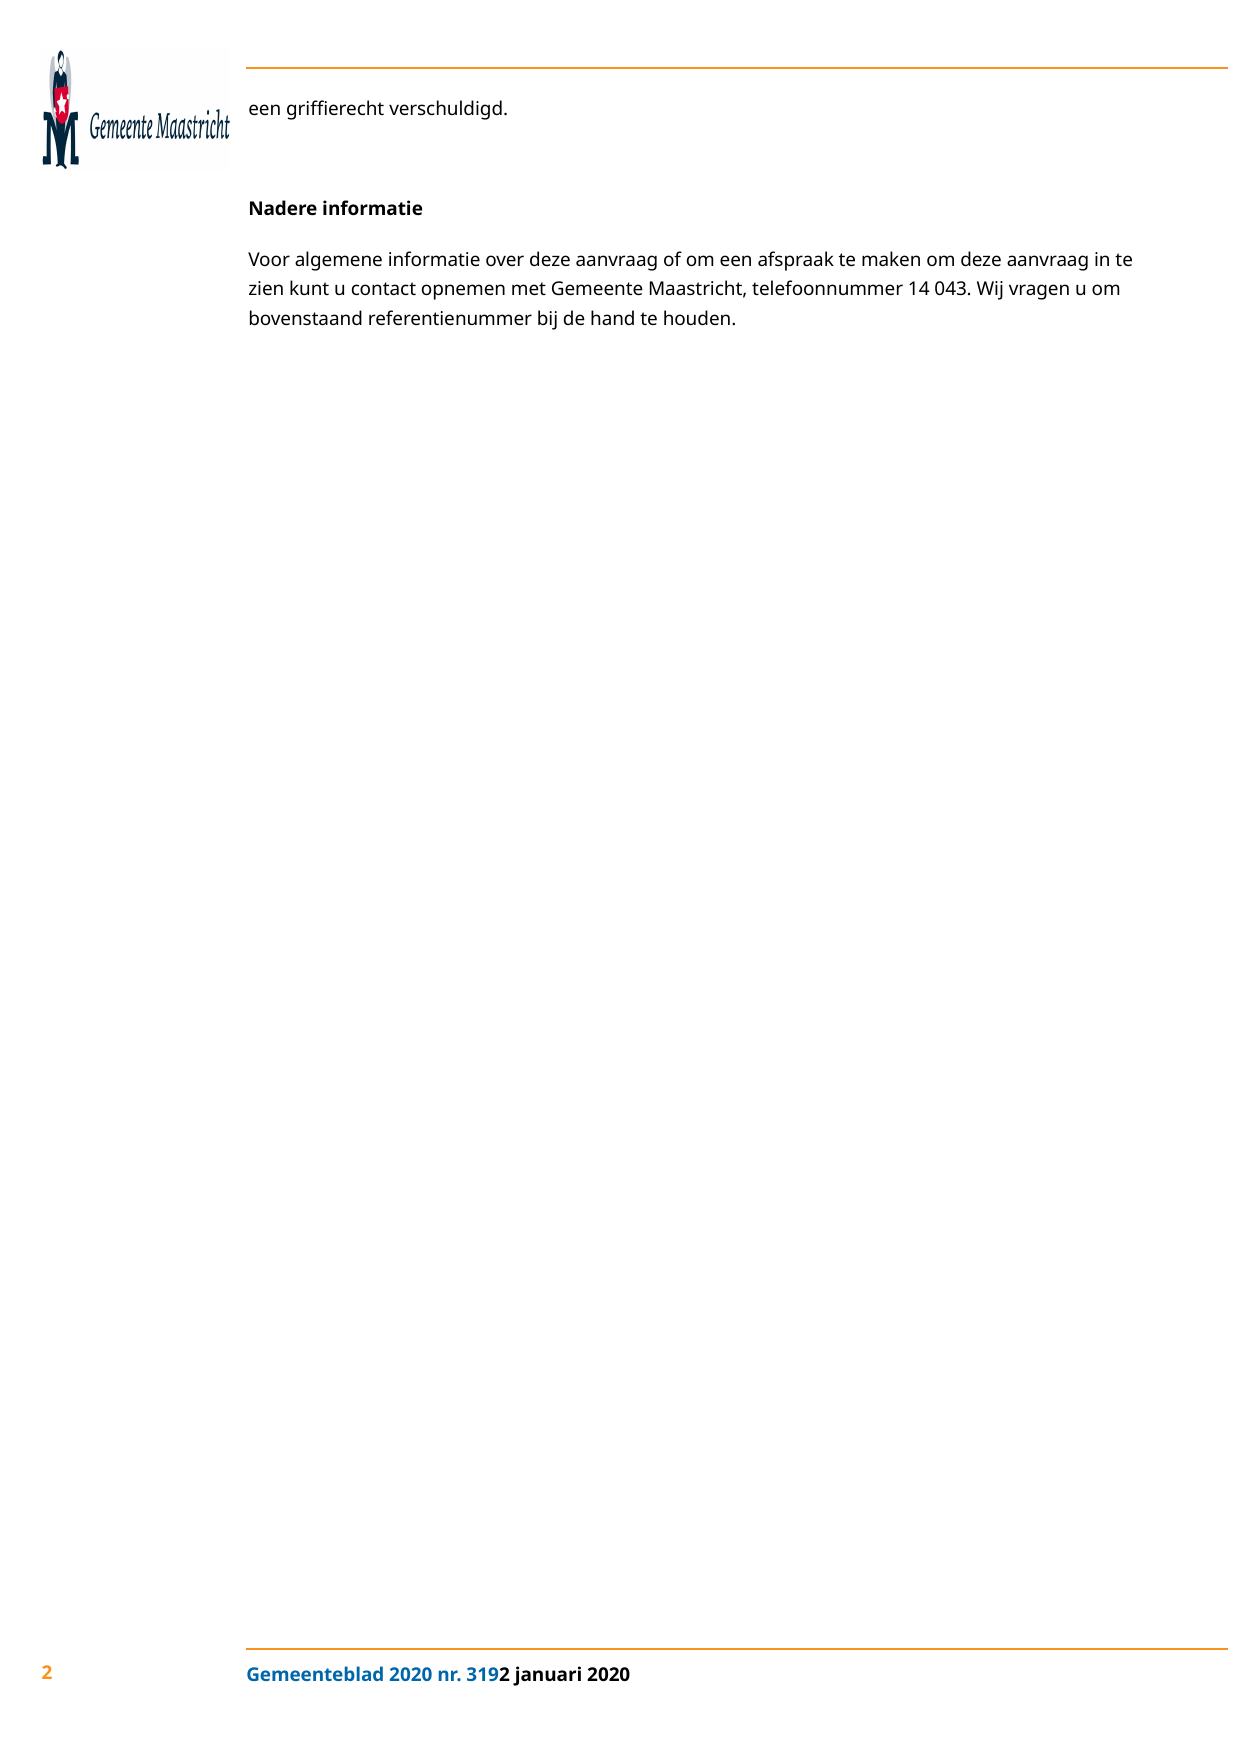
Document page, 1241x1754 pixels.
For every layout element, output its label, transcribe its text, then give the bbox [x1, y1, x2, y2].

text een griffierecht verschuldigd. [248, 95, 1152, 121]
text Nadere informatie [248, 196, 1152, 221]
picture [41, 47, 231, 172]
text Voor algemene informatie over deze aanvraag of om een afspraak te maken om deze aanvraag in te zien kunt u contact opnemen met Gemeente Maastricht, telefoonnummer 14 043. Wij vragen u om bovenstaand referentienummer bij de hand te houden. [248, 246, 1152, 331]
